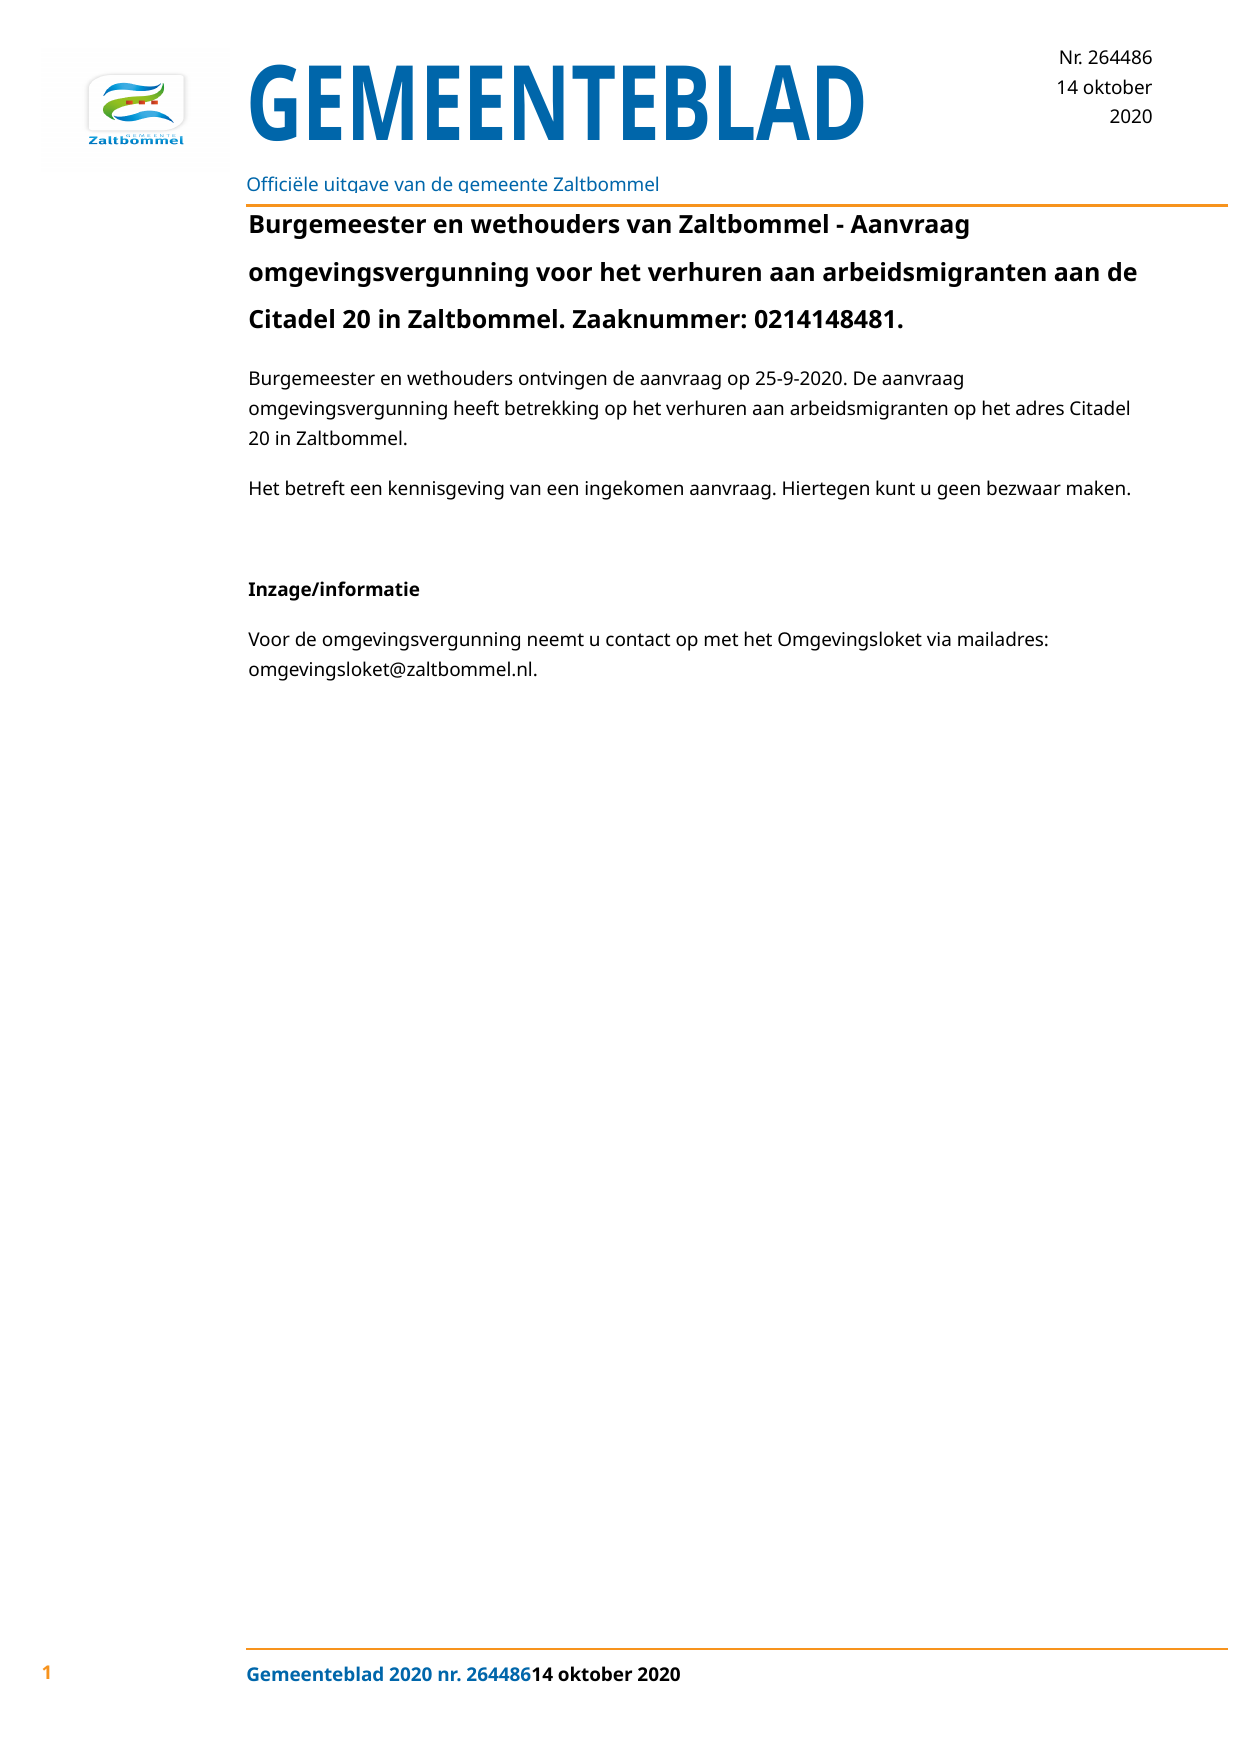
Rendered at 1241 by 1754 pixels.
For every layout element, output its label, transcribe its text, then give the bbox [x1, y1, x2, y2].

text Het betreft een kennisgeving van een ingekomen aanvraag. Hiertegen kunt u geen bezwaar maken. [248, 475, 1152, 501]
text Inzage/informatie [248, 576, 1152, 602]
text Burgemeester en wethouders ontvingen de aanvraag op 25-9-2020. De aanvraag omgevingsvergunning heeft betrekking op het verhuren aan arbeidsmigranten op het adres Citadel 20 in Zaltbommel. [248, 366, 1152, 450]
text Burgemeester en wethouders van Zaltbommel - Aanvraag omgevingsvergunning voor het verhuren aan arbeidsmigranten aan de Citadel 20 in Zaltbommel. Zaaknummer: 0214148481. [248, 207, 1152, 336]
text Voor de omgevingsvergunning neemt u contact op met het Omgevingsloket via mailadres: omgevingsloket@zaltbommel.nl. [248, 626, 1152, 682]
picture [41, 47, 231, 172]
